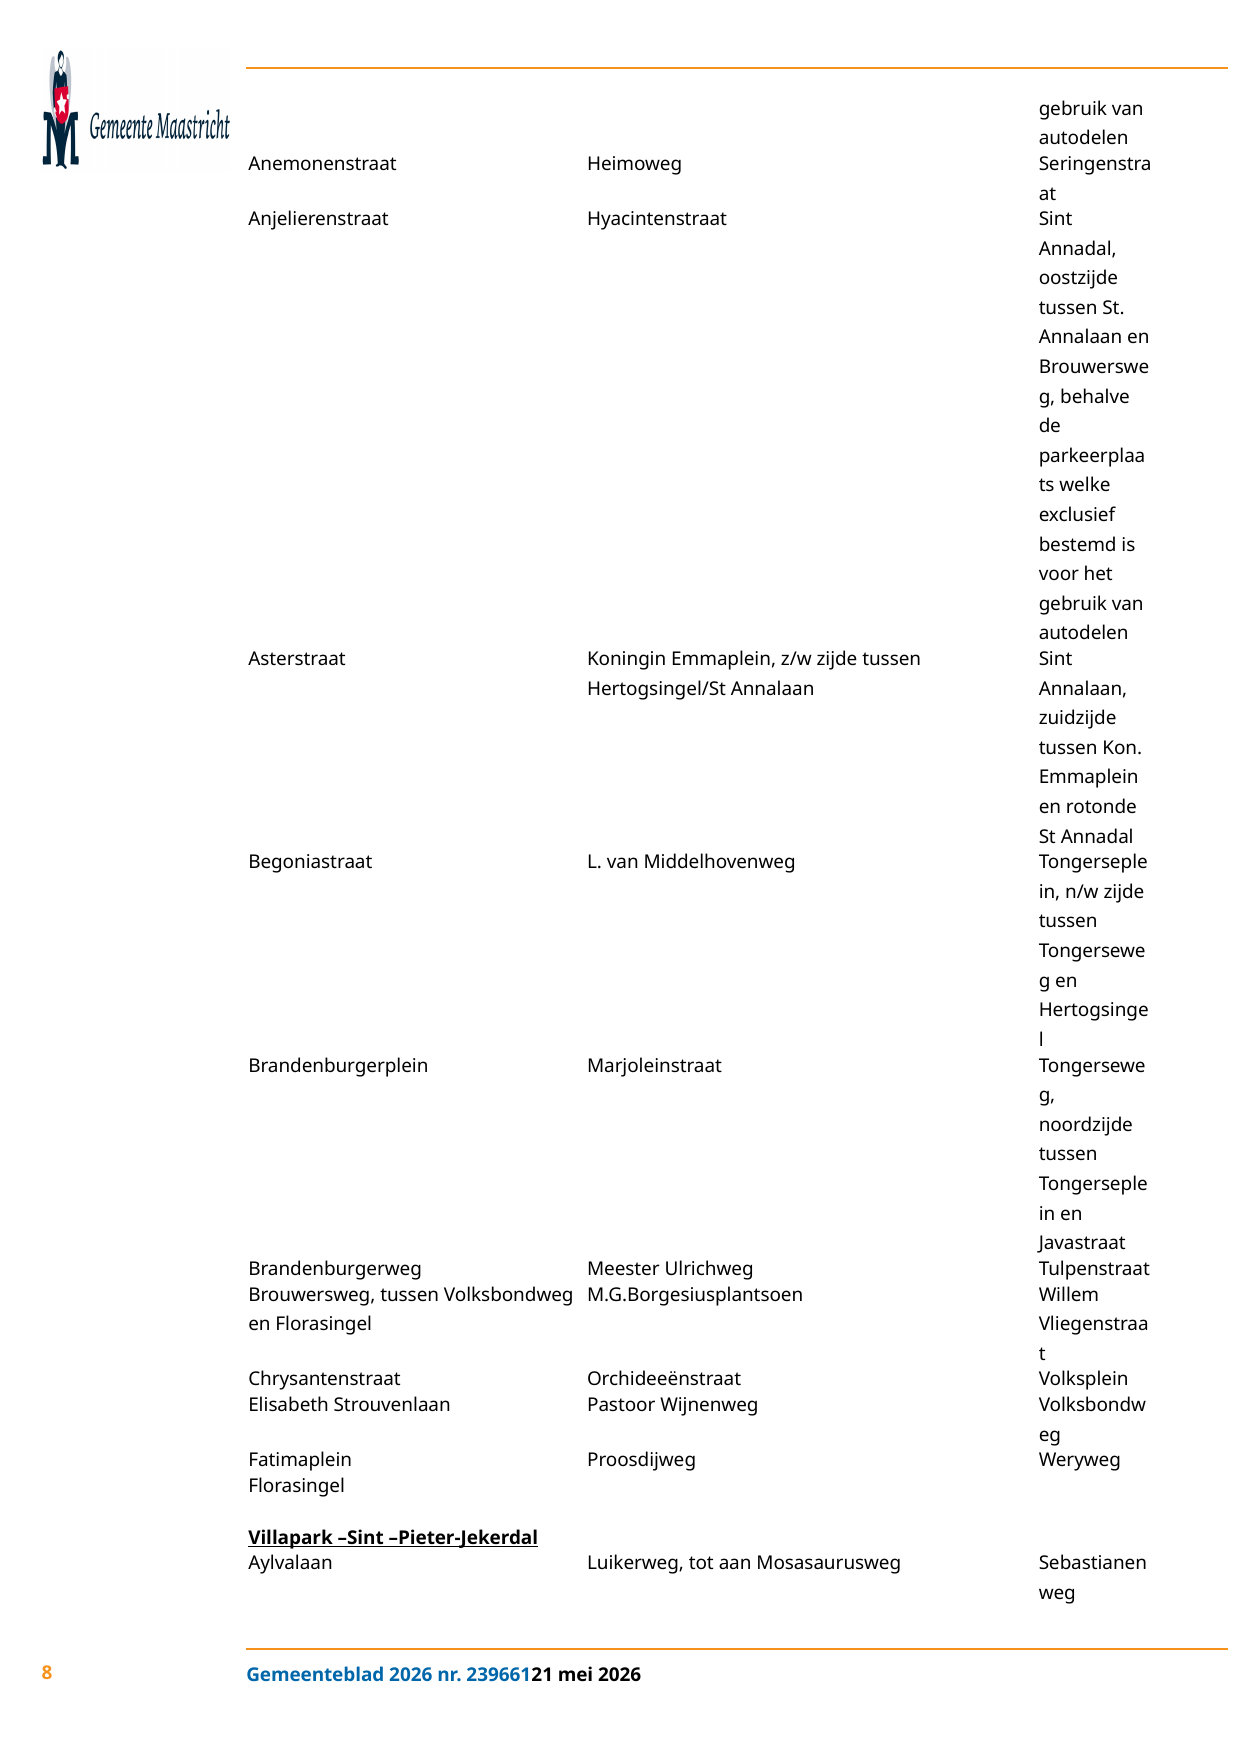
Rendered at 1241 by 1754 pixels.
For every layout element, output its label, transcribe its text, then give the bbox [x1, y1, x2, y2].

picture [41, 47, 231, 172]
table_cell Anjelierenstraat [248, 205, 587, 645]
table_cell Anemonenstraat [248, 150, 587, 205]
table_cell Brandenburgerplein [248, 1052, 587, 1255]
table_cell Tulpenstraat [1039, 1255, 1152, 1281]
table_cell Weryweg [1039, 1447, 1152, 1472]
table_cell Marjoleinstraat [587, 1052, 1038, 1255]
table_cell Sint Annalaan, zuidzijde tussen Kon. Emmaplein en rotonde St Annadal [1039, 645, 1152, 848]
table_cell Tongerseweg, noordzijde tussen Tongerseplein en Javastraat [1039, 1052, 1152, 1255]
table_cell Willem Vliegenstraat [1039, 1281, 1152, 1366]
table_cell [587, 1473, 1038, 1498]
table_cell Fatimaplein [248, 1447, 587, 1472]
table_cell L. van Middelhovenweg [587, 849, 1038, 1052]
table_cell Volksplein [1039, 1366, 1152, 1391]
table_cell Heimoweg [587, 150, 1038, 205]
table_cell Luikerweg, tot aan Mosasaurusweg [587, 1550, 1038, 1605]
table_cell Chrysantenstraat [248, 1366, 587, 1391]
table_cell Florasingel [248, 1473, 587, 1498]
table_cell Tongerseplein, n/w zijde tussen Tongerseweg en Hertogsingel [1039, 849, 1152, 1052]
table_cell Seringenstraat [1039, 150, 1152, 205]
table_cell [248, 1498, 1152, 1524]
table_cell [1039, 1473, 1152, 1498]
table_cell gebruik van autodelen [1039, 95, 1152, 150]
table_cell Brandenburgerweg [248, 1255, 587, 1281]
table_cell Orchideeënstraat [587, 1366, 1038, 1391]
table_cell Brouwersweg, tussen Volksbondweg en Florasingel [248, 1281, 587, 1366]
table_cell Sint Annadal, oostzijde tussen St. Annalaan en Brouwersweg, behalve de parkeerplaats welke exclusief bestemd is voor het gebruik van autodelen [1039, 205, 1152, 645]
table_cell [248, 95, 587, 150]
table_cell Aylvalaan [248, 1550, 587, 1605]
table_cell Pastoor Wijnenweg [587, 1391, 1038, 1447]
table_cell Proosdijweg [587, 1447, 1038, 1472]
table_cell Villapark –Sint –Pieter-Jekerdal [248, 1524, 1152, 1549]
table_cell Koningin Emmaplein, z/w zijde tussen Hertogsingel/St Annalaan [587, 645, 1038, 848]
table_cell Asterstraat [248, 645, 587, 848]
table_cell Volksbondweg [1039, 1391, 1152, 1447]
table_cell Begoniastraat [248, 849, 587, 1052]
table_cell Hyacintenstraat [587, 205, 1038, 645]
table_cell [587, 95, 1038, 150]
table_cell Sebastianenweg [1039, 1550, 1152, 1605]
table_cell Elisabeth Strouvenlaan [248, 1391, 587, 1447]
table_cell Meester Ulrichweg [587, 1255, 1038, 1281]
table_cell M.G.Borgesiusplantsoen [587, 1281, 1038, 1366]
